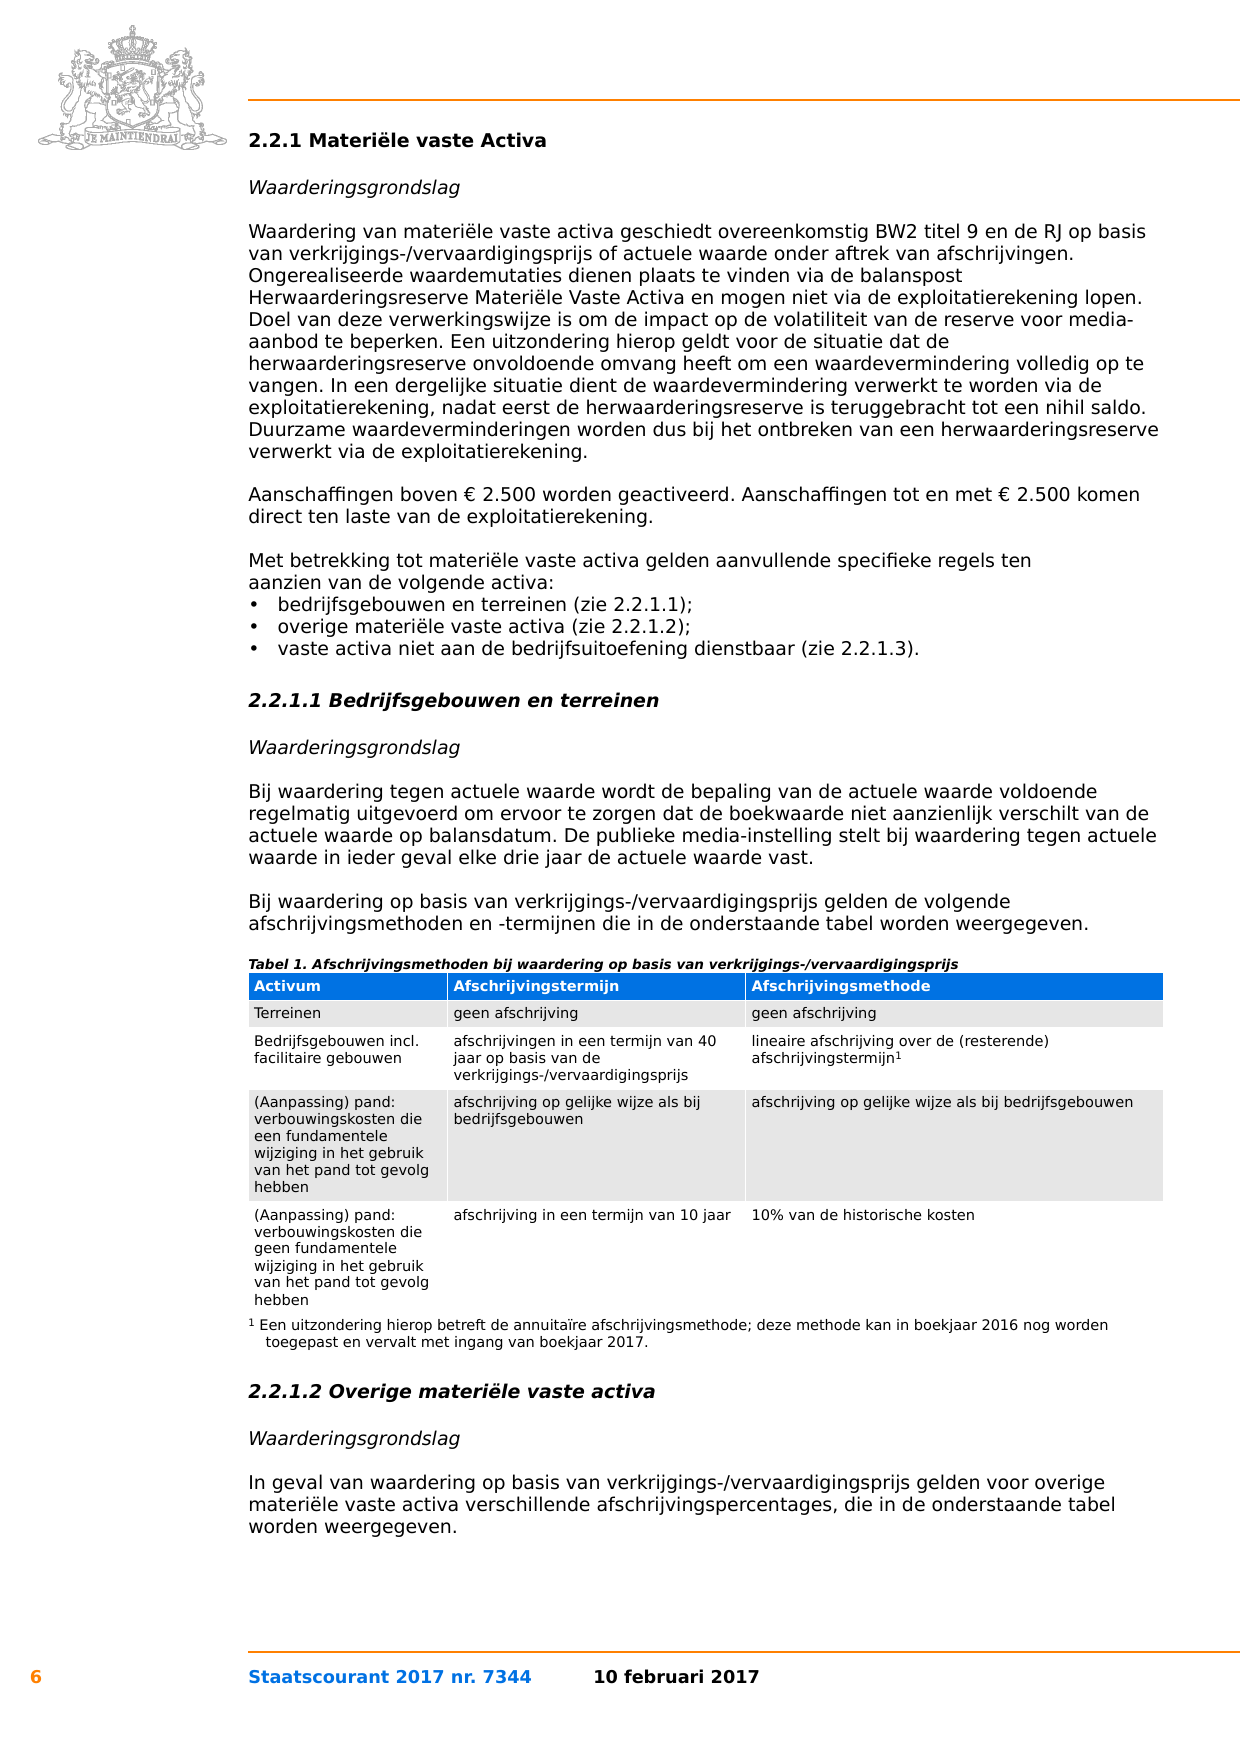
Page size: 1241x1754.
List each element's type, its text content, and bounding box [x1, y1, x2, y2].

table_cell geen afschrijving [448, 1001, 745, 1027]
text • vaste activa niet aan de bedrijfsuitoefening dienstbaar (zie 2.2.1.3). [248, 638, 1163, 660]
text In geval van waardering op basis van verkrijgings-/vervaardigingsprijs gelden voor overige materiële vaste activa verschillende afschrijvingspercentages, die in de onderstaande tabel worden weergegeven. [248, 1472, 1163, 1537]
subtitle 2.2.1.2 Overige materiële vaste activa [248, 1381, 1163, 1403]
subtitle 2.2.1 Materiële vaste Activa [248, 130, 1163, 152]
table_cell (Aanpassing) pand: verbouwingskosten die een fundamentele wijziging in het gebruik van het pand tot gevolg hebben [249, 1090, 447, 1201]
table_header Tabel 1. Afschrijvingsmethoden bij waardering op basis van verkrijgings-/vervaardigingsprijs [248, 957, 1163, 972]
table_cell afschrijving op gelijke wijze als bij bedrijfsgebouwen [746, 1090, 1163, 1201]
text • overige materiële vaste activa (zie 2.2.1.2); [248, 616, 1163, 638]
table_cell Bedrijfsgebouwen incl. facilitaire gebouwen [249, 1028, 447, 1088]
picture [38, 25, 227, 150]
table_cell 10% van de historische kosten [746, 1202, 1163, 1313]
subtitle Waarderingsgrondslag [248, 177, 1163, 199]
table_cell afschrijving in een termijn van 10 jaar [448, 1202, 745, 1313]
table_cell 1 Een uitzondering hierop betreft de annuitaïre afschrijvingsmethode; deze methode kan in boekjaar 2016 nog worden toegepast en vervalt met ingang van boekjaar 2017. [248, 1314, 1163, 1351]
text • bedrijfsgebouwen en terreinen (zie 2.2.1.1); [248, 594, 1163, 616]
subtitle 2.2.1.1 Bedrijfsgebouwen en terreinen [248, 690, 1163, 712]
text Met betrekking tot materiële vaste activa gelden aanvullende specifieke regels ten [248, 550, 1163, 572]
table_cell geen afschrijving [746, 1001, 1163, 1027]
table_cell afschrijvingen in een termijn van 40 jaar op basis van de verkrijgings-/vervaardigingsprijs [448, 1028, 745, 1088]
table_cell Afschrijvingstermijn [448, 973, 745, 1000]
table_cell Terreinen [249, 1001, 447, 1027]
table_cell Afschrijvingsmethode [746, 973, 1163, 1000]
table_cell (Aanpassing) pand: verbouwingskosten die geen fundamentele wijziging in het gebruik van het pand tot gevolg hebben [249, 1202, 447, 1313]
table_cell lineaire afschrijving over de (resterende) afschrijvingstermijn1 [746, 1028, 1163, 1088]
table_cell Activum [249, 973, 447, 1000]
text Bij waardering op basis van verkrijgings-/vervaardigingsprijs gelden de volgende afschrijvingsmethoden en -termijnen die in de onderstaande tabel worden weergegeven. [248, 891, 1163, 935]
subtitle Waarderingsgrondslag [248, 737, 1163, 759]
text Aanschaffingen boven € 2.500 worden geactiveerd. Aanschaffingen tot en met € 2.500 komen direct ten laste van de exploitatierekening. [248, 484, 1163, 528]
text Bij waardering tegen actuele waarde wordt de bepaling van de actuele waarde voldoende regelmatig uitgevoerd om ervoor te zorgen dat de boekwaarde niet aanzienlijk verschilt van de actuele waarde op balansdatum. De publieke media-instelling stelt bij waardering tegen actuele waarde in ieder geval elke drie jaar de actuele waarde vast. [248, 781, 1163, 869]
text aanzien van de volgende activa: [248, 572, 1163, 594]
subtitle Waarderingsgrondslag [248, 1428, 1163, 1450]
table_cell afschrijving op gelijke wijze als bij bedrijfsgebouwen [448, 1090, 745, 1201]
text Waardering van materiële vaste activa geschiedt overeenkomstig BW2 titel 9 en de RJ op basis van verkrijgings-/vervaardigingsprijs of actuele waarde onder aftrek van afschrijvingen. Ongerealiseerde waardemutaties dienen plaats te vinden via de balanspost Herwaarderingsreserve Materiële Vaste Activa en mogen niet via de exploitatierekening lopen. Doel van deze verwerkingswijze is om de impact op de volatiliteit van de reserve voor media-aanbod te beperken. Een uitzondering hierop geldt voor de situatie dat de herwaarderingsreserve onvoldoende omvang heeft om een waardevermindering volledig op te vangen. In een dergelijke situatie dient de waardevermindering verwerkt te worden via de exploitatierekening, nadat eerst de herwaarderingsreserve is teruggebracht tot een nihil saldo. Duurzame waardeverminderingen worden dus bij het ontbreken van een herwaarderingsreserve verwerkt via de exploitatierekening. [248, 221, 1163, 462]
